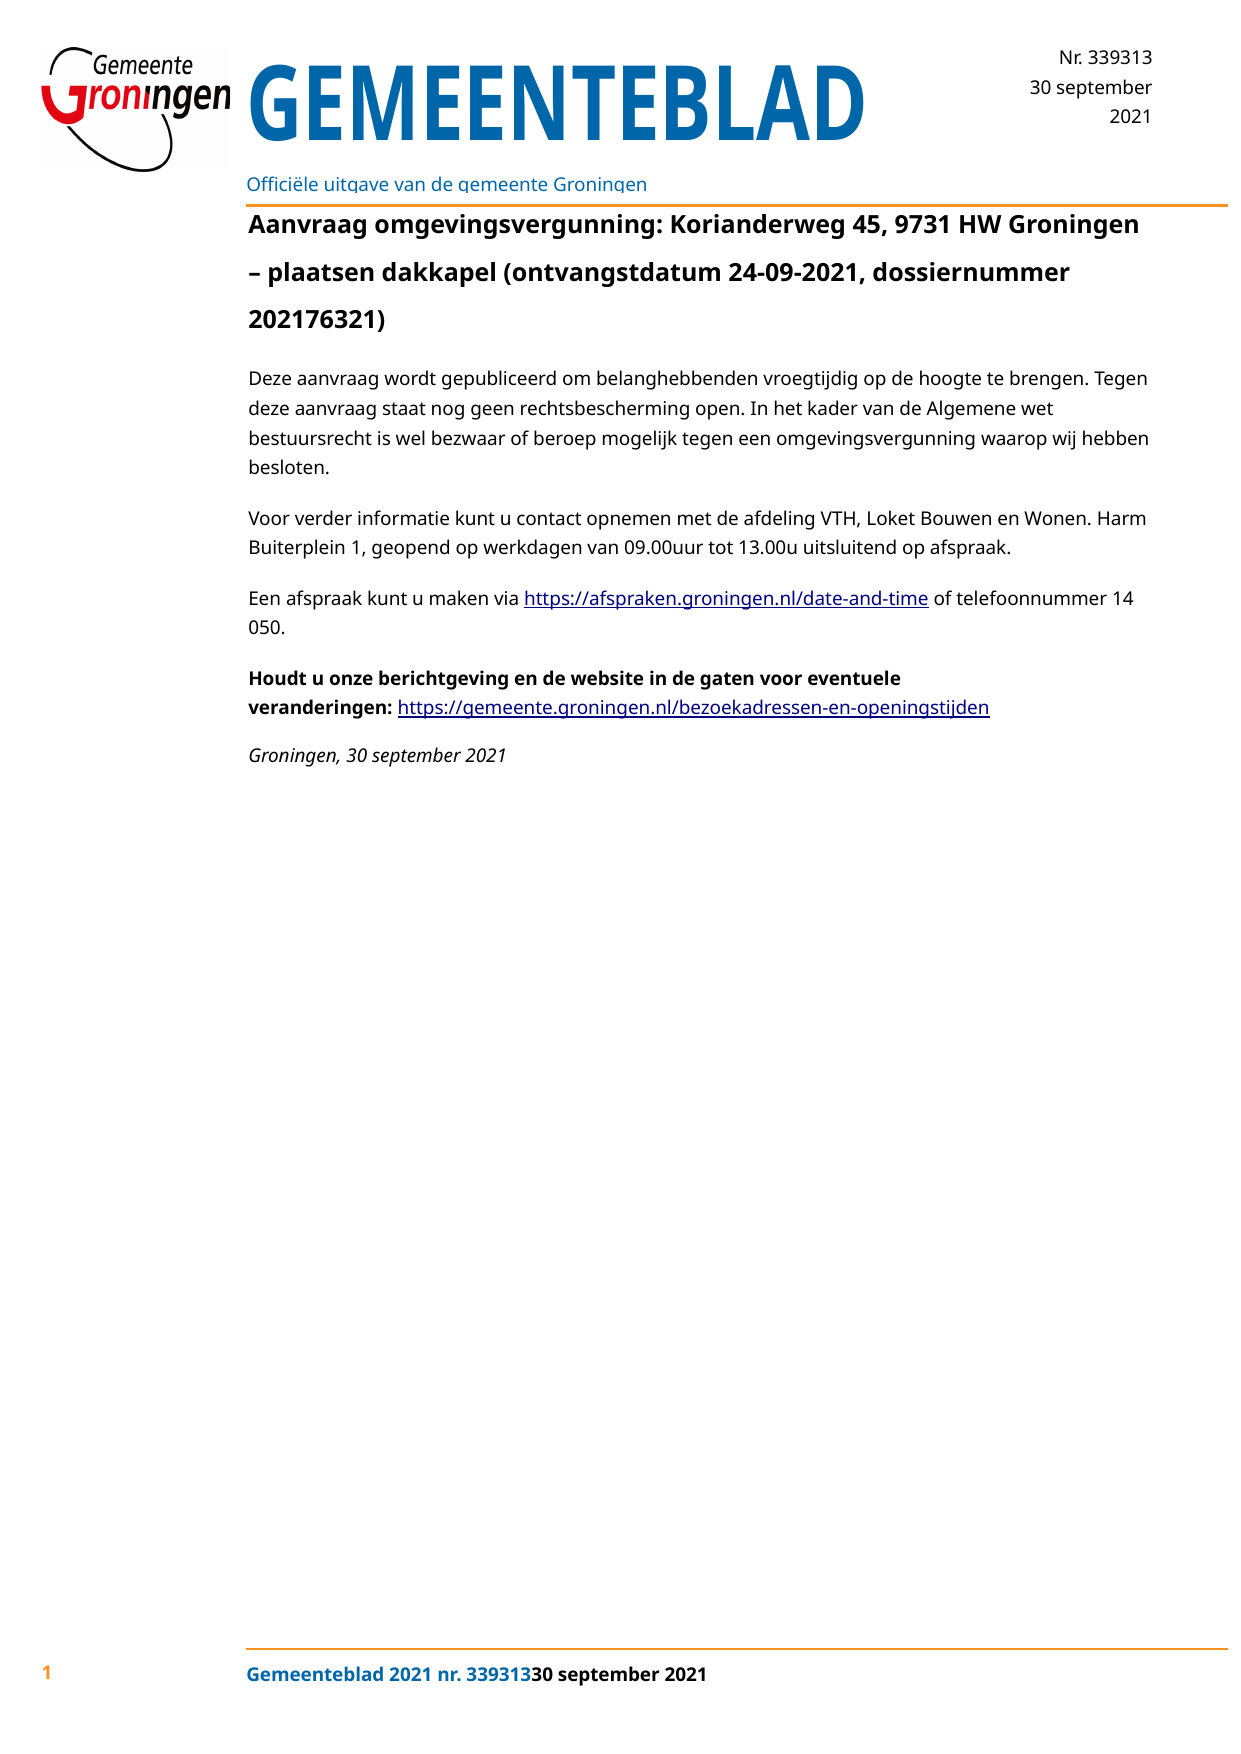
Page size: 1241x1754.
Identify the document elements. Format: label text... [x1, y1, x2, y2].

text Een afspraak kunt u maken via https://afspraken.groningen.nl/date-and-time of telefoonnummer 14 050. [248, 585, 1152, 640]
text Aanvraag omgevingsvergunning: Korianderweg 45, 9731 HW Groningen – plaatsen dakkapel (ontvangstdatum 24-09-2021, dossiernummer 202176321) [248, 207, 1152, 336]
text Voor verder informatie kunt u contact opnemen met de afdeling VTH, Loket Bouwen en Wonen. Harm Buiterplein 1, geopend op werkdagen van 09.00uur tot 13.00u uitsluitend op afspraak. [248, 505, 1152, 560]
text Groningen, 30 september 2021 [248, 742, 1152, 768]
text Houdt u onze berichtgeving en de website in de gaten voor eventuele veranderingen: https://gemeente.groningen.nl/bezoekadressen-en-openingstijden [248, 665, 1152, 720]
picture [41, 47, 231, 172]
text Deze aanvraag wordt gepubliceerd om belanghebbenden vroegtijdig op de hoogte te brengen. Tegen deze aanvraag staat nog geen rechtsbescherming open. In het kader van de Algemene wet bestuursrecht is wel bezwaar of beroep mogelijk tegen een omgevingsvergunning waarop wij hebben besloten. [248, 366, 1152, 480]
